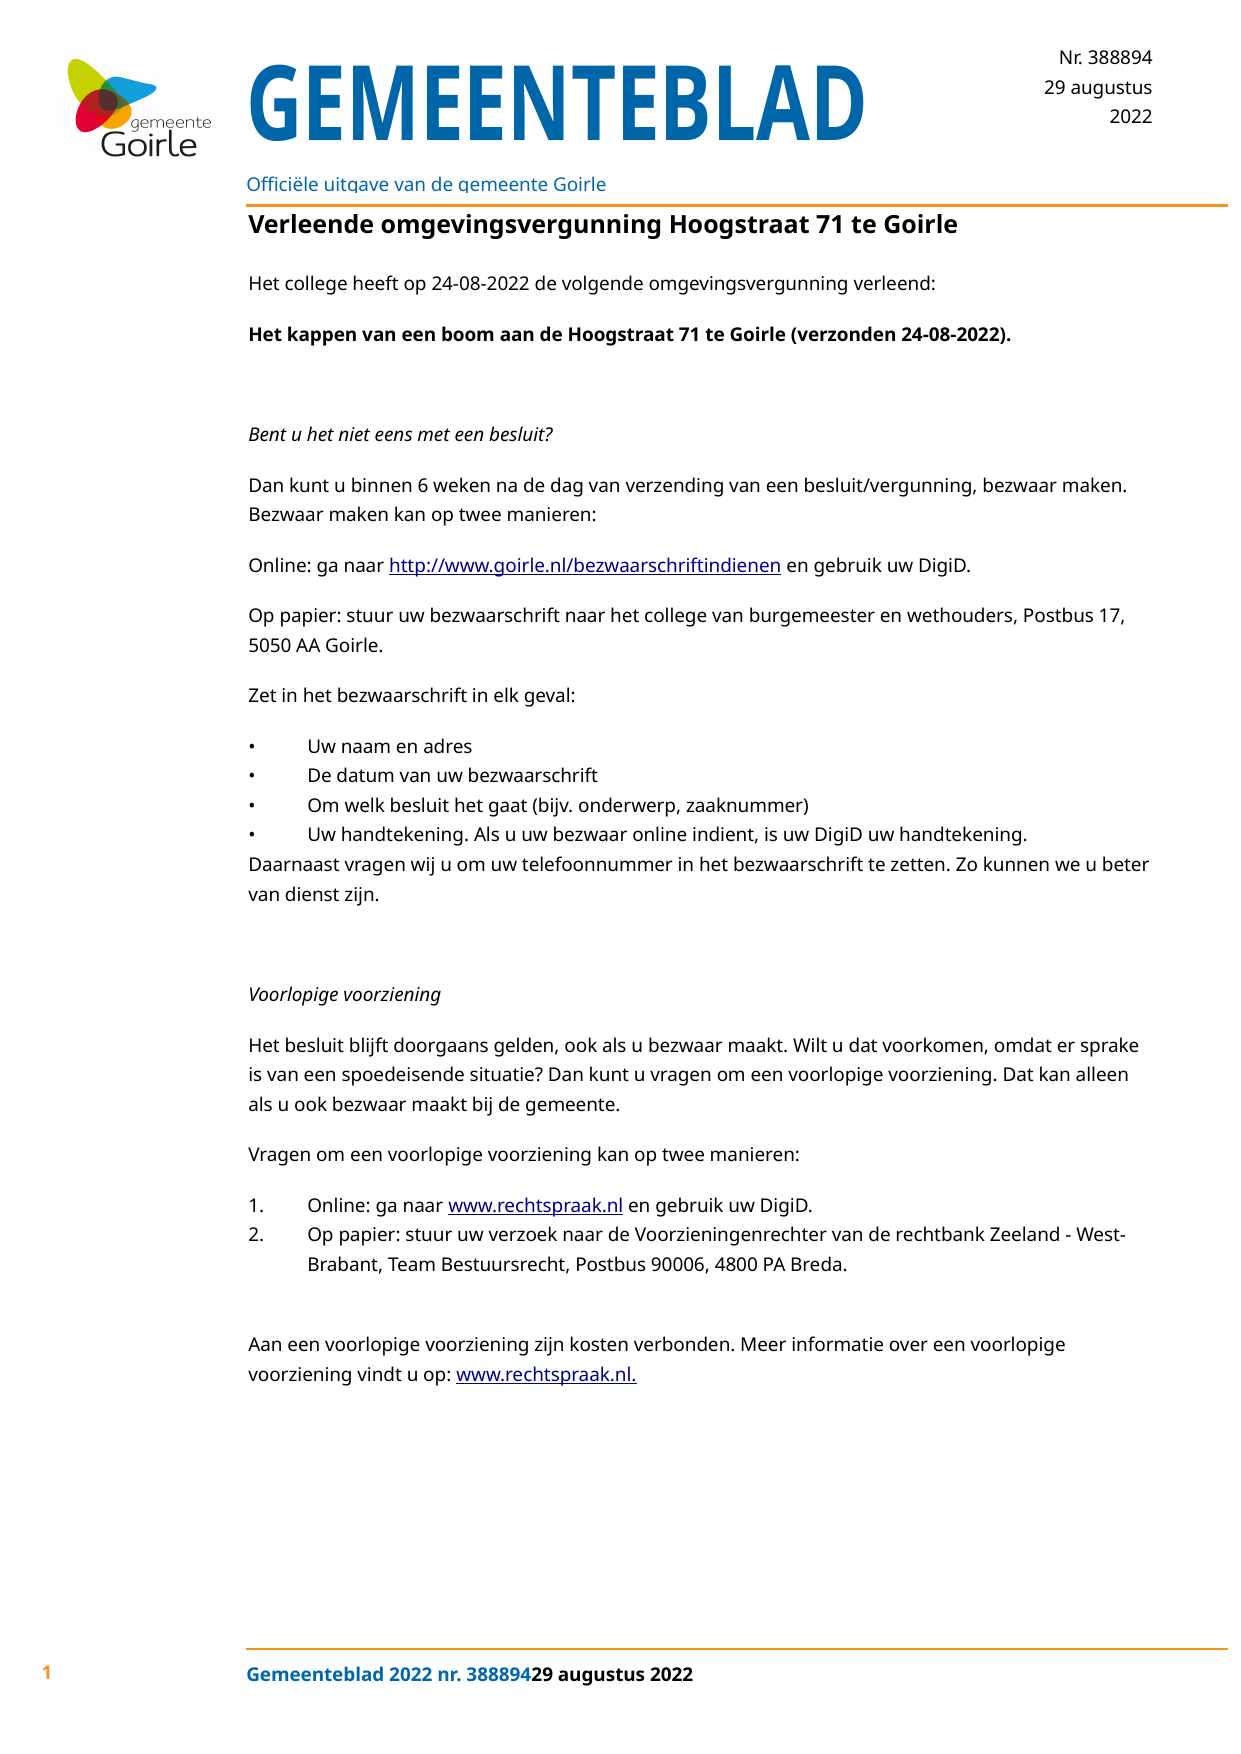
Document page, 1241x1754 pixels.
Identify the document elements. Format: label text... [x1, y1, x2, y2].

list Om welk besluit het gaat (bijv. onderwerp, zaaknummer) [248, 792, 1152, 818]
text Het besluit blijft doorgaans gelden, ook als u bezwaar maakt. Wilt u dat voorkomen, omdat er sprake is van een spoedeisende situatie? Dan kunt u vragen om een voorlopige voorziening. Dat kan alleen als u ook bezwaar maakt bij de gemeente. [248, 1032, 1152, 1117]
text Dan kunt u binnen 6 weken na de dag van verzending van een besluit/vergunning, bezwaar maken. Bezwaar maken kan op twee manieren: [248, 472, 1152, 527]
picture [41, 47, 231, 172]
text Vragen om een voorlopige voorziening kan op twee manieren: [248, 1142, 1152, 1167]
text Het college heeft op 24-08-2022 de volgende omgevingsvergunning verleend: [248, 270, 1152, 296]
list Uw naam en adres [248, 733, 1152, 758]
text Zet in het bezwaarschrift in elk geval: [248, 682, 1152, 708]
list Online: ga naar www.rechtspraak.nl en gebruik uw DigiD. [248, 1192, 1152, 1218]
text Bent u het niet eens met een besluit? [248, 422, 1152, 447]
text Verleende omgevingsvergunning Hoogstraat 71 te Goirle [248, 207, 1152, 241]
text Op papier: stuur uw bezwaarschrift naar het college van burgemeester en wethouders, Postbus 17, 5050 AA Goirle. [248, 602, 1152, 658]
list Uw handtekening. Als u uw bezwaar online indient, is uw DigiD uw handtekening. [248, 822, 1152, 847]
list De datum van uw bezwaarschrift [248, 762, 1152, 788]
text Daarnaast vragen wij u om uw telefoonnummer in het bezwaarschrift te zetten. Zo kunnen we u beter van dienst zijn. [248, 851, 1152, 906]
text Online: ga naar http://www.goirle.nl/bezwaarschriftindienen en gebruik uw DigiD. [248, 552, 1152, 578]
text Aan een voorlopige voorziening zijn kosten verbonden. Meer informatie over een voorlopige voorziening vindt u op: www.rechtspraak.nl. [248, 1331, 1152, 1386]
list Op papier: stuur uw verzoek naar de Voorzieningenrechter van de rechtbank Zeeland - West-Brabant, Team Bestuursrecht, Postbus 90006, 4800 PA Breda. [248, 1222, 1152, 1277]
text Het kappen van een boom aan de Hoogstraat 71 te Goirle (verzonden 24-08-2022). [248, 321, 1152, 346]
text Voorlopige voorziening [248, 982, 1152, 1007]
